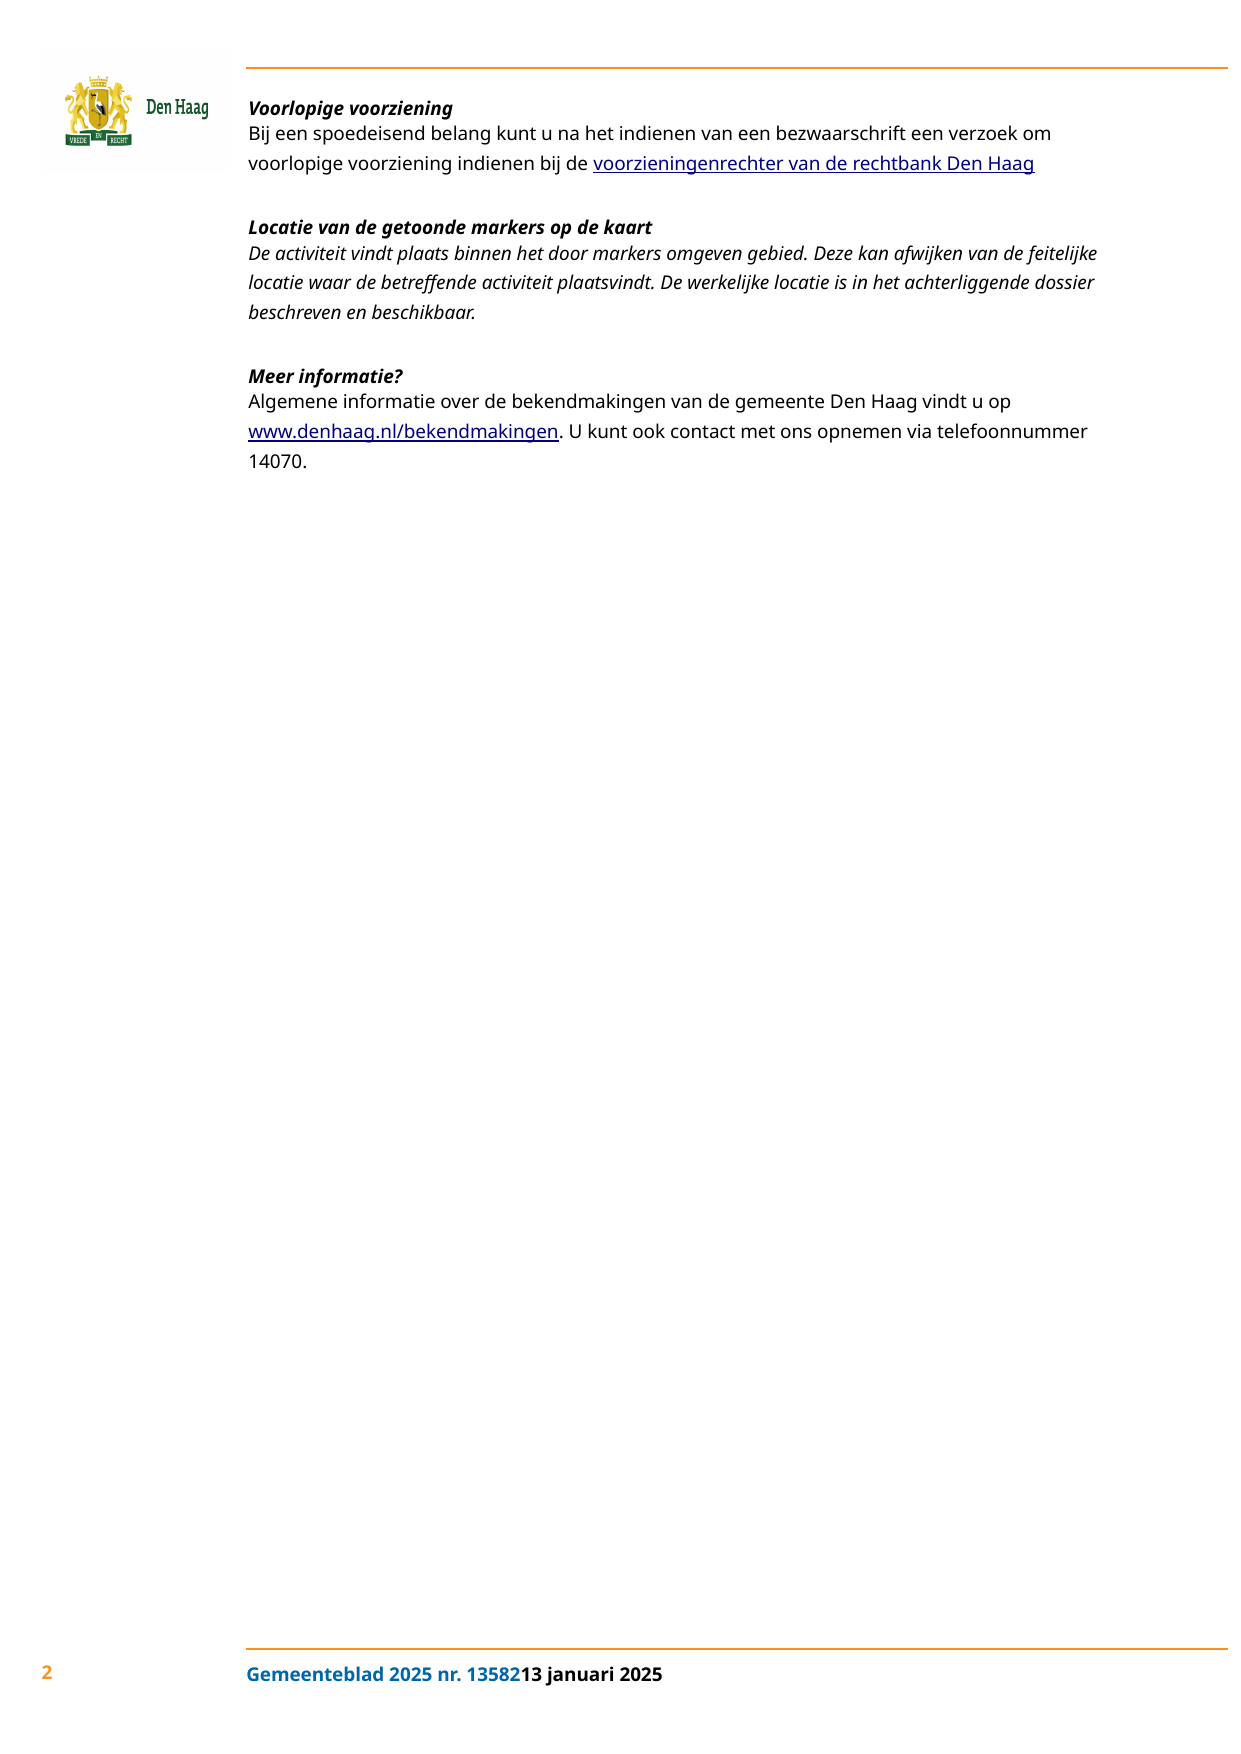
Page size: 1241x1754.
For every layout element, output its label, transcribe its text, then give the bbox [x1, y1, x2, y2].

text Bij een spoedeisend belang kunt u na het indienen van een bezwaarschrift een verzoek om voorlopige voorziening indienen bij de voorzieningenrechter van de rechtbank Den Haag [248, 121, 1152, 176]
text Meer informatie? [248, 363, 1152, 389]
text Voorlopige voorziening [248, 95, 1152, 121]
picture [41, 47, 231, 172]
text Algemene informatie over de bekendmakingen van de gemeente Den Haag vindt u op www.denhaag.nl/bekendmakingen. U kunt ook contact met ons opnemen via telefoonnummer 14070. [248, 389, 1152, 473]
text Locatie van de getoonde markers op de kaart [248, 214, 1152, 240]
text De activiteit vindt plaats binnen het door markers omgeven gebied. Deze kan afwijken van de feitelijke locatie waar de betreffende activiteit plaatsvindt. De werkelijke locatie is in het achterliggende dossier beschreven en beschikbaar. [248, 240, 1152, 325]
